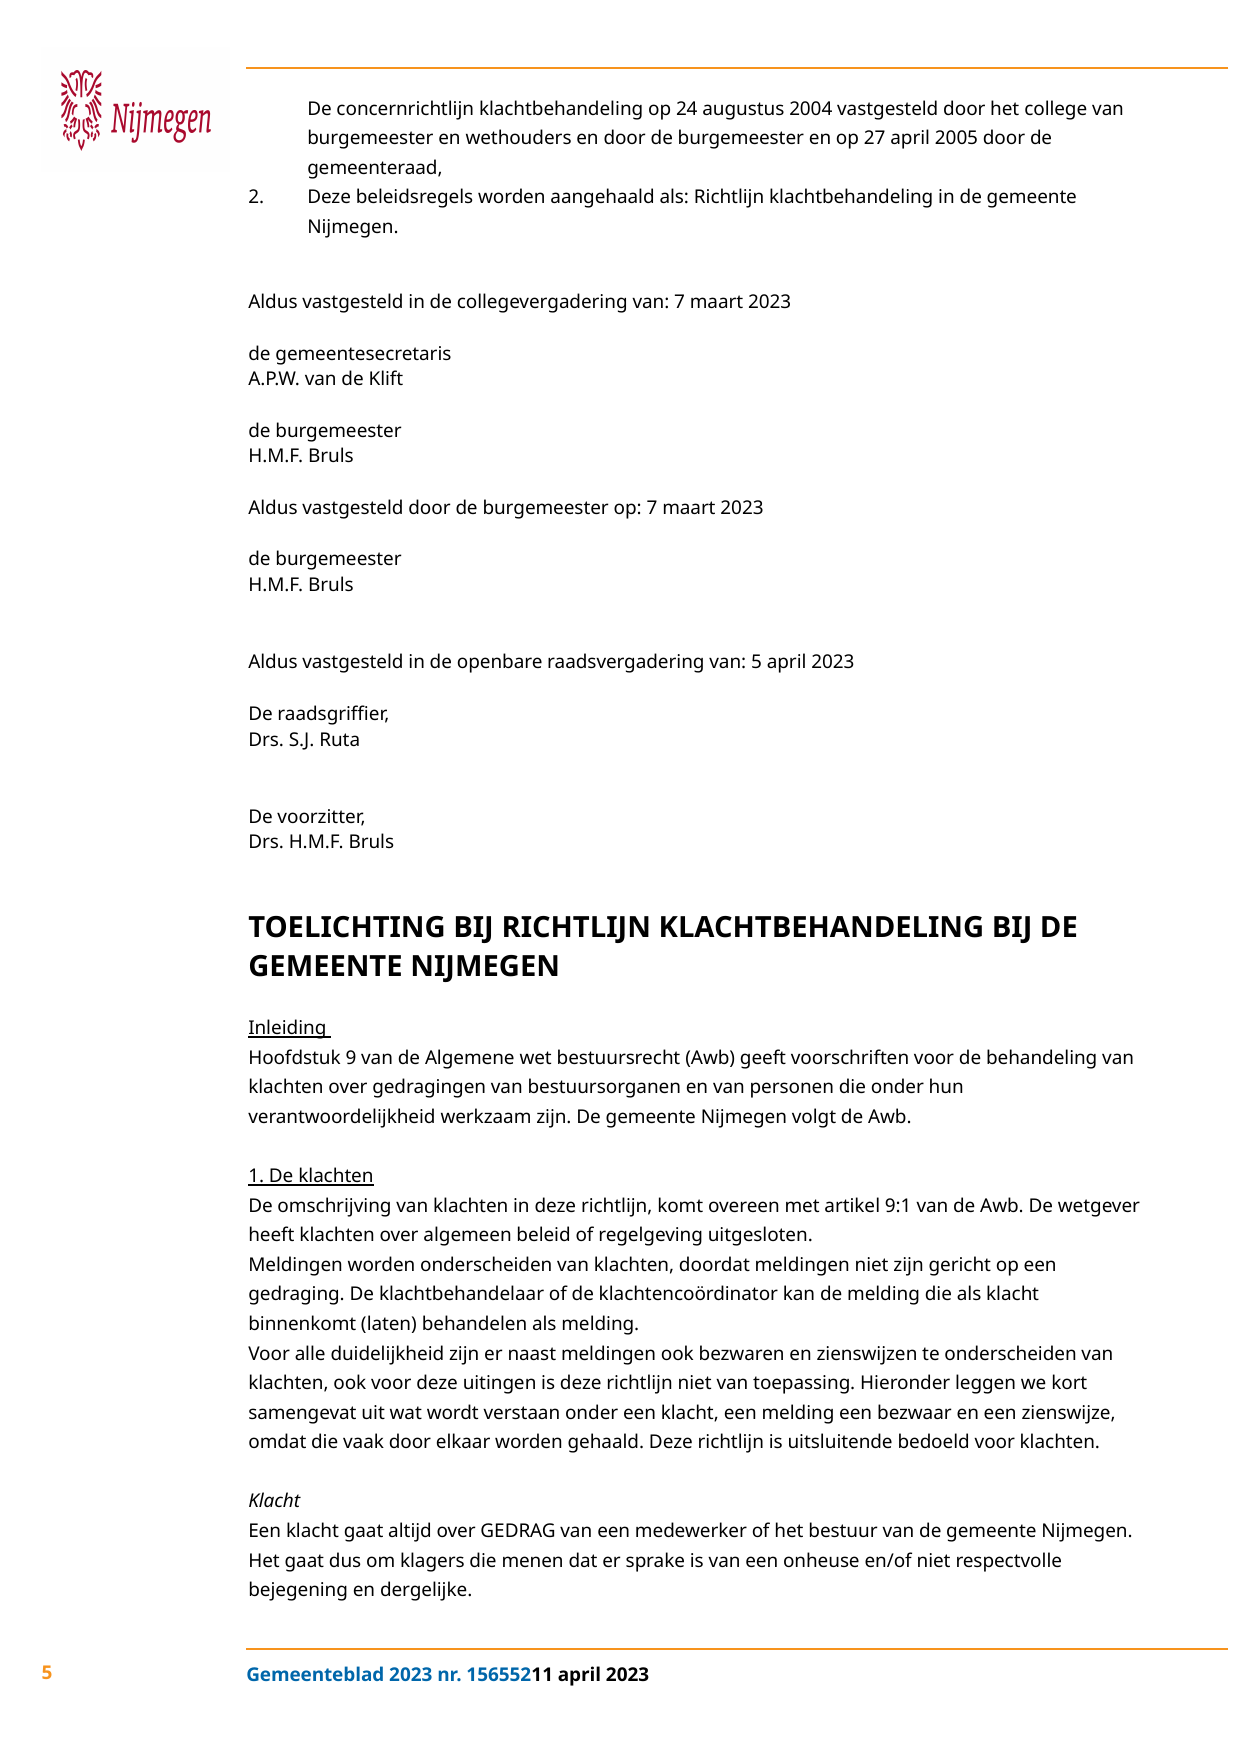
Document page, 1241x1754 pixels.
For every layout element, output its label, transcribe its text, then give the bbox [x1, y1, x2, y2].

text H.M.F. Bruls [248, 443, 1152, 468]
picture [41, 47, 231, 172]
text Aldus vastgesteld in de openbare raadsvergadering van: 5 april 2023 [248, 648, 1152, 674]
text De voorzitter, [248, 803, 1152, 829]
text Aldus vastgesteld door de burgemeester op: 7 maart 2023 [248, 494, 1152, 520]
text de burgemeester [248, 546, 1152, 571]
text Drs. S.J. Ruta [248, 726, 1152, 751]
text de gemeentesecretaris [248, 340, 1152, 366]
text Inleiding [248, 1014, 1152, 1040]
text Hoofdstuk 9 van de Algemene wet bestuursrecht (Awb) geeft voorschriften voor de behandeling van klachten over gedragingen van bestuursorganen en van personen die onder hun verantwoordelijkheid werkzaam zijn. De gemeente Nijmegen volgt de Awb. [248, 1044, 1152, 1129]
text Aldus vastgesteld in de collegevergadering van: 7 maart 2023 [248, 288, 1152, 314]
text A.P.W. van de Klift [248, 366, 1152, 391]
text Een klacht gaat altijd over GEDRAG van een medewerker of het bestuur van de gemeente Nijmegen. Het gaat dus om klagers die menen dat er sprake is van een onheuse en/of niet respectvolle bejegening en dergelijke. [248, 1517, 1152, 1602]
text de burgemeester [248, 417, 1152, 443]
text De raadsgriffier, [248, 700, 1152, 726]
text Klacht [248, 1488, 1152, 1513]
list De concernrichtlijn klachtbehandeling op 24 augustus 2004 vastgesteld door het college van burgemeester en wethouders en door de burgemeester en op 27 april 2005 door de gemeenteraad, [248, 95, 1152, 180]
text Voor alle duidelijkheid zijn er naast meldingen ook bezwaren en zienswijzen te onderscheiden van klachten, ook voor deze uitingen is deze richtlijn niet van toepassing. Hieronder leggen we kort samengevat uit wat wordt verstaan onder een klacht, een melding een bezwaar en een zienswijze, omdat die vaak door elkaar worden gehaald. Deze richtlijn is uitsluitende bedoeld voor klachten. [248, 1340, 1152, 1454]
list Deze beleidsregels worden aangehaald als: Richtlijn klachtbehandeling in de gemeente Nijmegen. [248, 183, 1152, 239]
text De omschrijving van klachten in deze richtlijn, komt overeen met artikel 9:1 van de Awb. De wetgever heeft klachten over algemeen beleid of regelgeving uitgesloten. [248, 1192, 1152, 1247]
text Drs. H.M.F. Bruls [248, 829, 1152, 854]
text TOELICHTING BIJ RICHTLIJN KLACHTBEHANDELING BIJ DE GEMEENTE NIJMEGEN [248, 906, 1152, 985]
text Meldingen worden onderscheiden van klachten, doordat meldingen niet zijn gericht op een gedraging. De klachtbehandelaar of de klachtencoördinator kan de melding die als klacht binnenkomt (laten) behandelen als melding. [248, 1251, 1152, 1336]
text 1. De klachten [248, 1162, 1152, 1188]
text H.M.F. Bruls [248, 571, 1152, 597]
